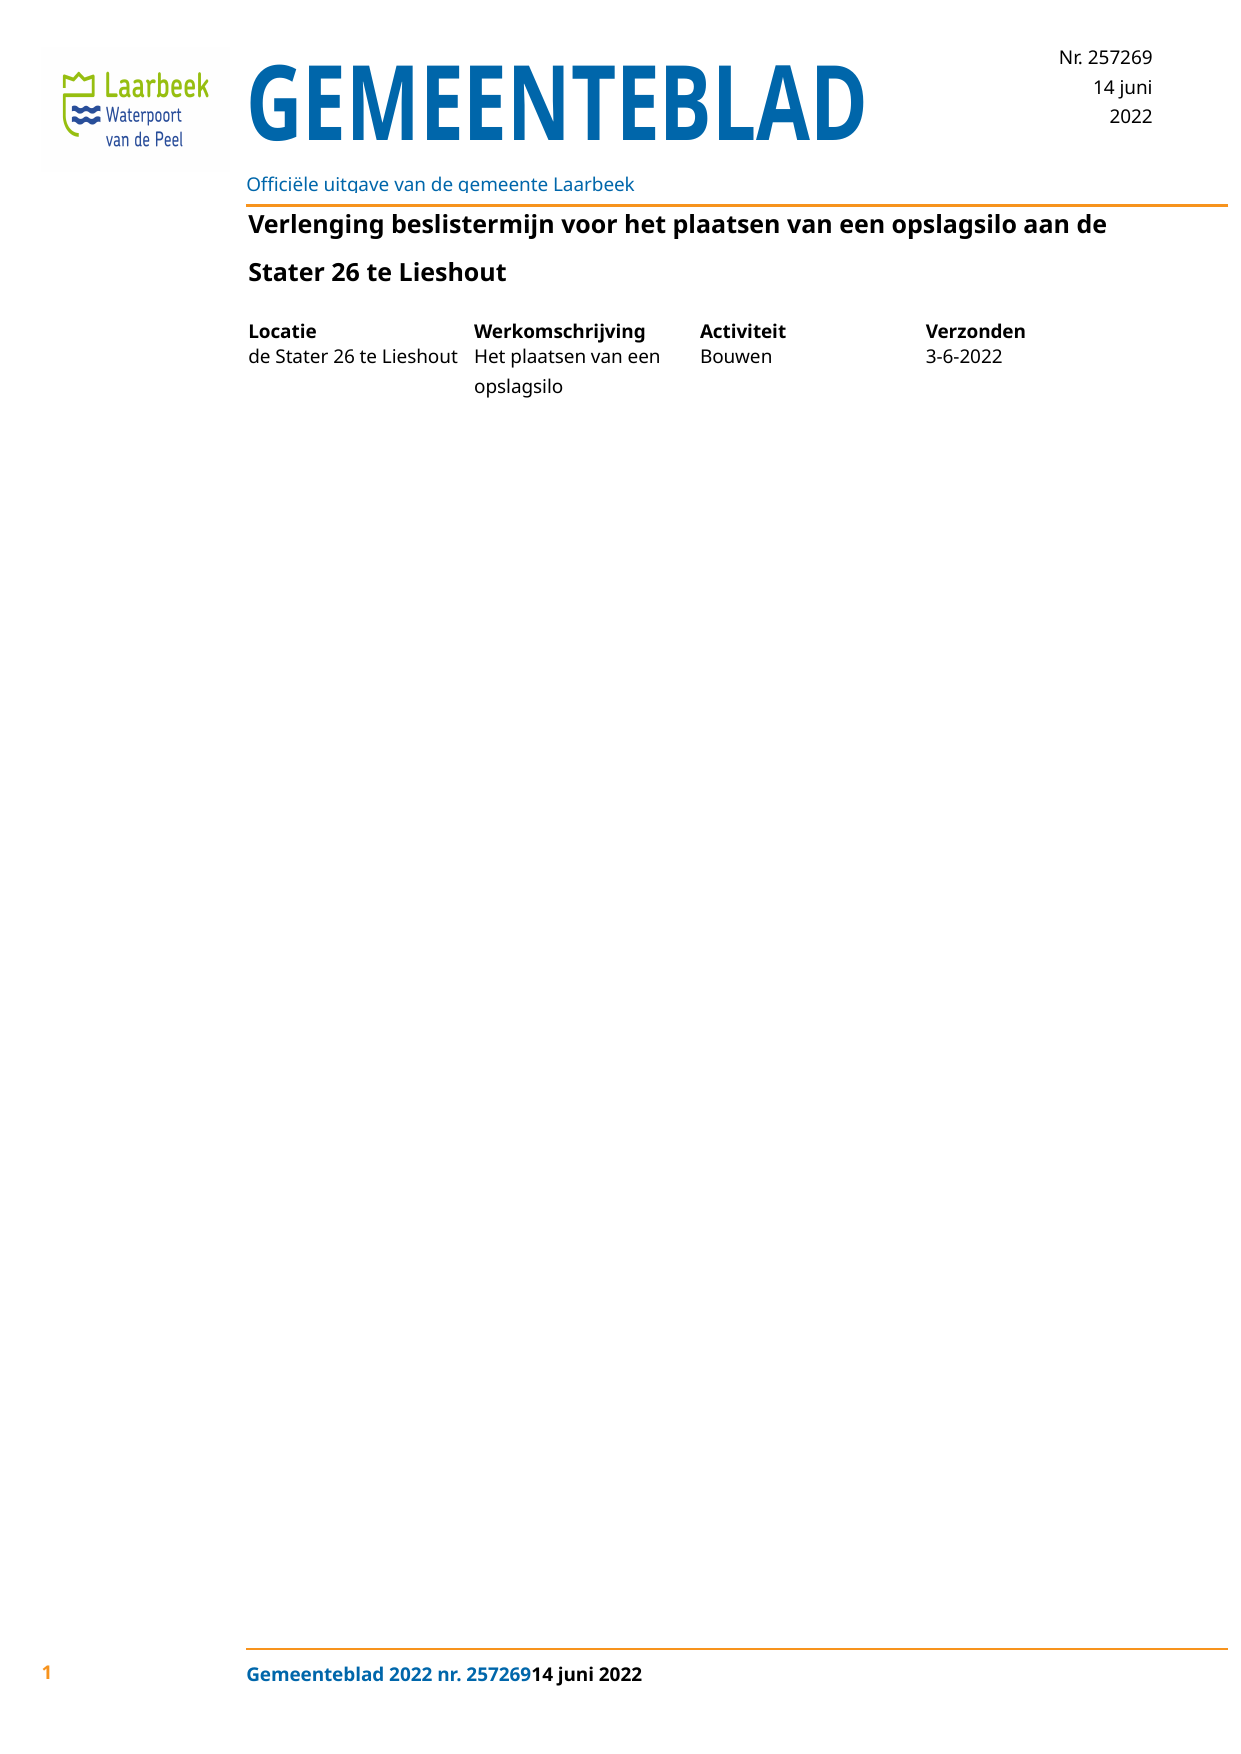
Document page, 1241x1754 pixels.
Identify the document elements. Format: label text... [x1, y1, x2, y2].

table_cell de Stater 26 te Lieshout [248, 344, 474, 399]
picture [41, 47, 231, 172]
table_header Locatie [248, 318, 474, 344]
table_header Werkomschrijving [474, 318, 700, 344]
table_cell Bouwen [700, 344, 926, 399]
table_cell Het plaatsen van een opslagsilo [474, 344, 700, 399]
table_cell 3-6-2022 [926, 344, 1152, 399]
table_header Verzonden [926, 318, 1152, 344]
text Verlenging beslistermijn voor het plaatsen van een opslagsilo aan de Stater 26 te Lieshout [248, 207, 1152, 288]
table_header Activiteit [700, 318, 926, 344]
